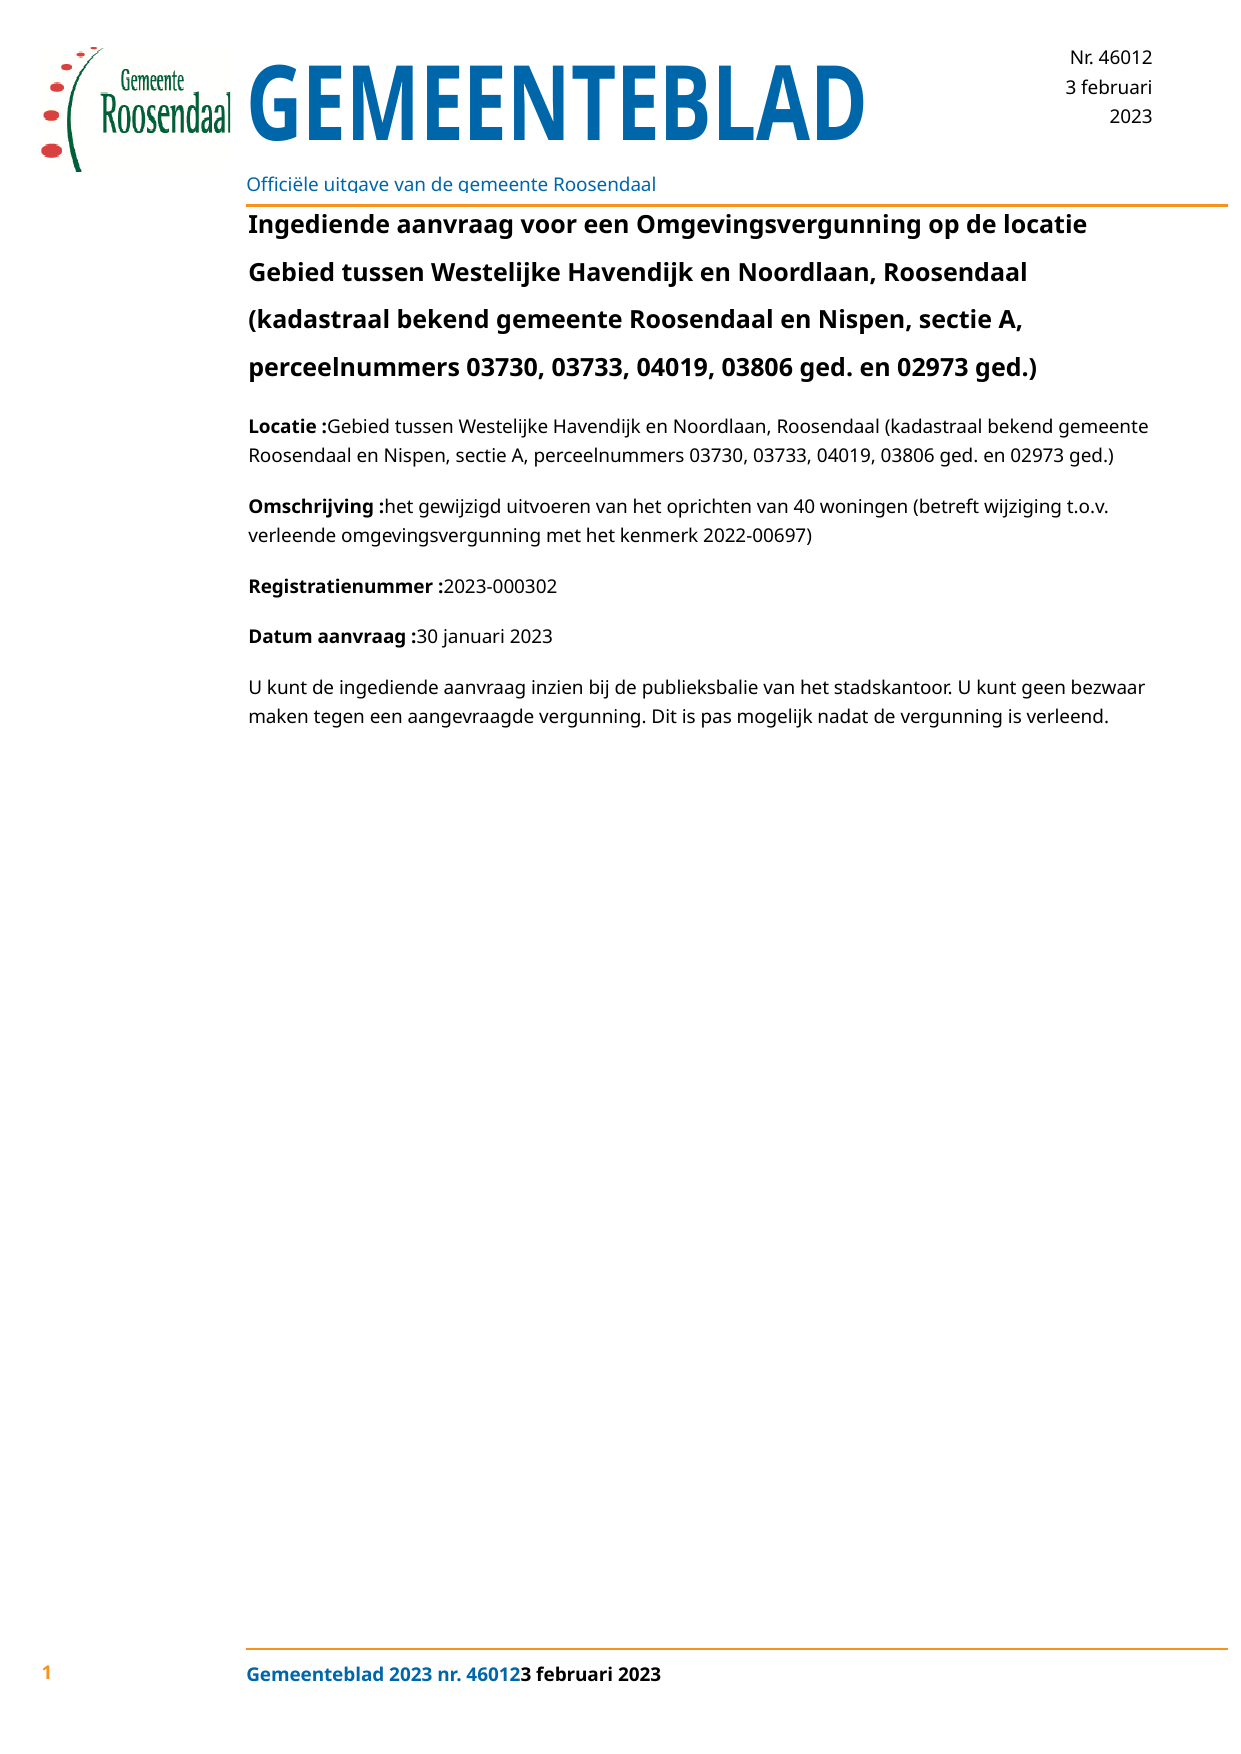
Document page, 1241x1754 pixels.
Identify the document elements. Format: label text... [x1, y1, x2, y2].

text Datum aanvraag :30 januari 2023 [248, 623, 1152, 649]
text Omschrijving :het gewijzigd uitvoeren van het oprichten van 40 woningen (betreft wijziging t.o.v. verleende omgevingsvergunning met het kenmerk 2022-00697) [248, 493, 1152, 548]
text Ingediende aanvraag voor een Omgevingsvergunning op de locatie Gebied tussen Westelijke Havendijk en Noordlaan, Roosendaal (kadastraal bekend gemeente Roosendaal en Nispen, sectie A, perceelnummers 03730, 03733, 04019, 03806 ged. en 02973 ged.) [248, 207, 1152, 384]
text Registratienummer :2023-000302 [248, 573, 1152, 599]
text U kunt de ingediende aanvraag inzien bij de publieksbalie van het stadskantoor. U kunt geen bezwaar maken tegen een aangevraagde vergunning. Dit is pas mogelijk nadat de vergunning is verleend. [248, 674, 1152, 729]
picture [41, 47, 231, 172]
text Locatie :Gebied tussen Westelijke Havendijk en Noordlaan, Roosendaal (kadastraal bekend gemeente Roosendaal en Nispen, sectie A, perceelnummers 03730, 03733, 04019, 03806 ged. en 02973 ged.) [248, 413, 1152, 468]
